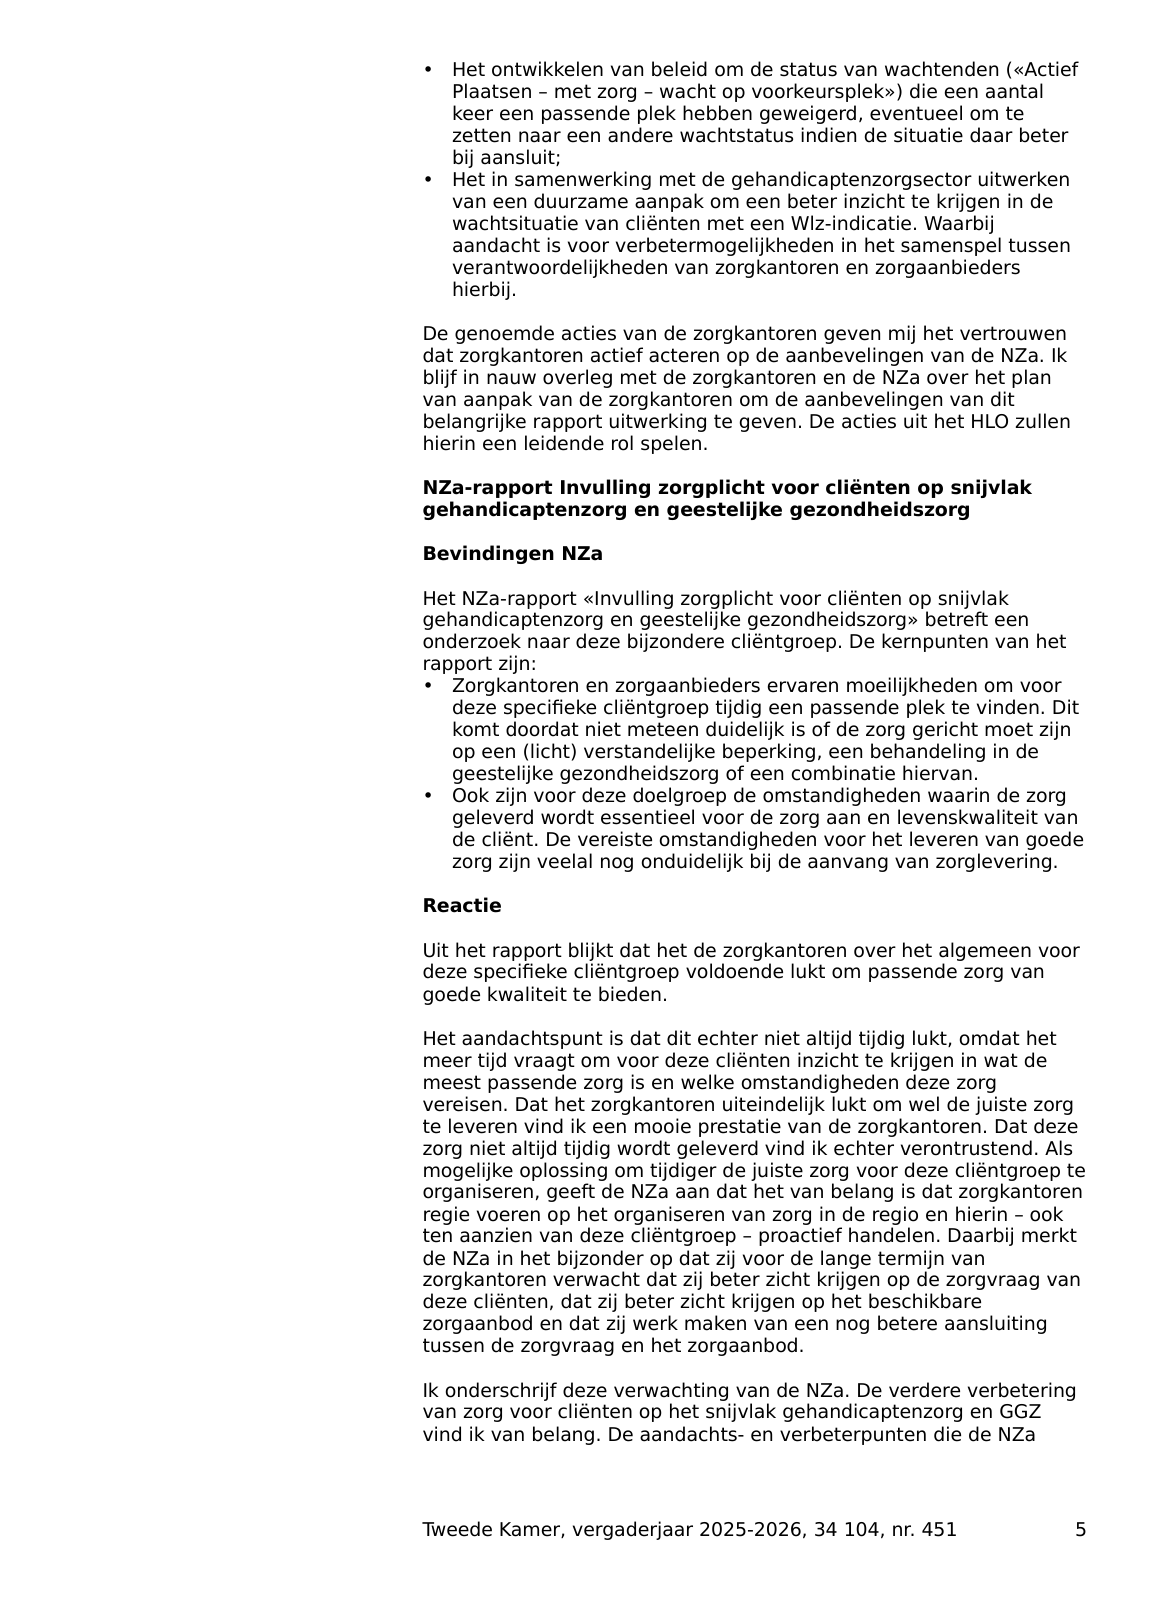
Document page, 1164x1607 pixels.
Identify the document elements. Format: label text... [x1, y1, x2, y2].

text • Het ontwikkelen van beleid om de status van wachtenden («Actief Plaatsen – met zorg – wacht op voorkeursplek») die een aantal keer een passende plek hebben geweigerd, eventueel om te zetten naar een andere wachtstatus indien de situatie daar beter bij aansluit; [422, 59, 1087, 169]
text Het NZa-rapport «Invulling zorgplicht voor cliënten op snijvlak gehandicaptenzorg en geestelijke gezondheidszorg» betreft een onderzoek naar deze bijzondere cliëntgroep. De kernpunten van het rapport zijn: [422, 587, 1087, 675]
text • Ook zijn voor deze doelgroep de omstandigheden waarin de zorg geleverd wordt essentieel voor de zorg aan en levenskwaliteit van de cliënt. De vereiste omstandigheden voor het leveren van goede zorg zijn veelal nog onduidelijk bij de aanvang van zorglevering. [422, 785, 1087, 873]
text Ik onderschrijf deze verwachting van de NZa. De verdere verbetering van zorg voor cliënten op het snijvlak gehandicaptenzorg en GGZ vind ik van belang. De aandachts- en verbeterpunten die de NZa [422, 1379, 1087, 1445]
text • Zorgkantoren en zorgaanbieders ervaren moeilijkheden om voor deze specifieke cliëntgroep tijdig een passende plek te vinden. Dit komt doordat niet meteen duidelijk is of de zorg gericht moet zijn op een (licht) verstandelijke beperking, een behandeling in de geestelijke gezondheidszorg of een combinatie hiervan. [422, 675, 1087, 785]
text De genoemde acties van de zorgkantoren geven mij het vertrouwen dat zorgkantoren actief acteren op de aanbevelingen van de NZa. Ik blijf in nauw overleg met de zorgkantoren en de NZa over het plan van aanpak van de zorgkantoren om de aanbevelingen van dit belangrijke rapport uitwerking te geven. De acties uit het HLO zullen hierin een leidende rol spelen. [422, 323, 1087, 455]
subtitle Reactie [422, 895, 1087, 917]
subtitle NZa-rapport Invulling zorgplicht voor cliënten op snijvlak gehandicaptenzorg en geestelijke gezondheidszorg [422, 477, 1087, 521]
text • Het in samenwerking met de gehandicaptenzorgsector uitwerken van een duurzame aanpak om een beter inzicht te krijgen in de wachtsituatie van cliënten met een Wlz-indicatie. Waarbij aandacht is voor verbetermogelijkheden in het samenspel tussen verantwoordelijkheden van zorgkantoren en zorgaanbieders hierbij. [422, 169, 1087, 301]
subtitle Bevindingen NZa [422, 543, 1087, 565]
text Het aandachtspunt is dat dit echter niet altijd tijdig lukt, omdat het meer tijd vraagt om voor deze cliënten inzicht te krijgen in wat de meest passende zorg is en welke omstandigheden deze zorg vereisen. Dat het zorgkantoren uiteindelijk lukt om wel de juiste zorg te leveren vind ik een mooie prestatie van de zorgkantoren. Dat deze zorg niet altijd tijdig wordt geleverd vind ik echter verontrustend. Als mogelijke oplossing om tijdiger de juiste zorg voor deze cliëntgroep te organiseren, geeft de NZa aan dat het van belang is dat zorgkantoren regie voeren op het organiseren van zorg in de regio en hierin – ook ten aanzien van deze cliëntgroep – proactief handelen. Daarbij merkt de NZa in het bijzonder op dat zij voor de lange termijn van zorgkantoren verwacht dat zij beter zicht krijgen op de zorgvraag van deze cliënten, dat zij beter zicht krijgen op het beschikbare zorgaanbod en dat zij werk maken van een nog betere aansluiting tussen de zorgvraag en het zorgaanbod. [422, 1028, 1087, 1357]
text Uit het rapport blijkt dat het de zorgkantoren over het algemeen voor deze specifieke cliëntgroep voldoende lukt om passende zorg van goede kwaliteit te bieden. [422, 939, 1087, 1005]
